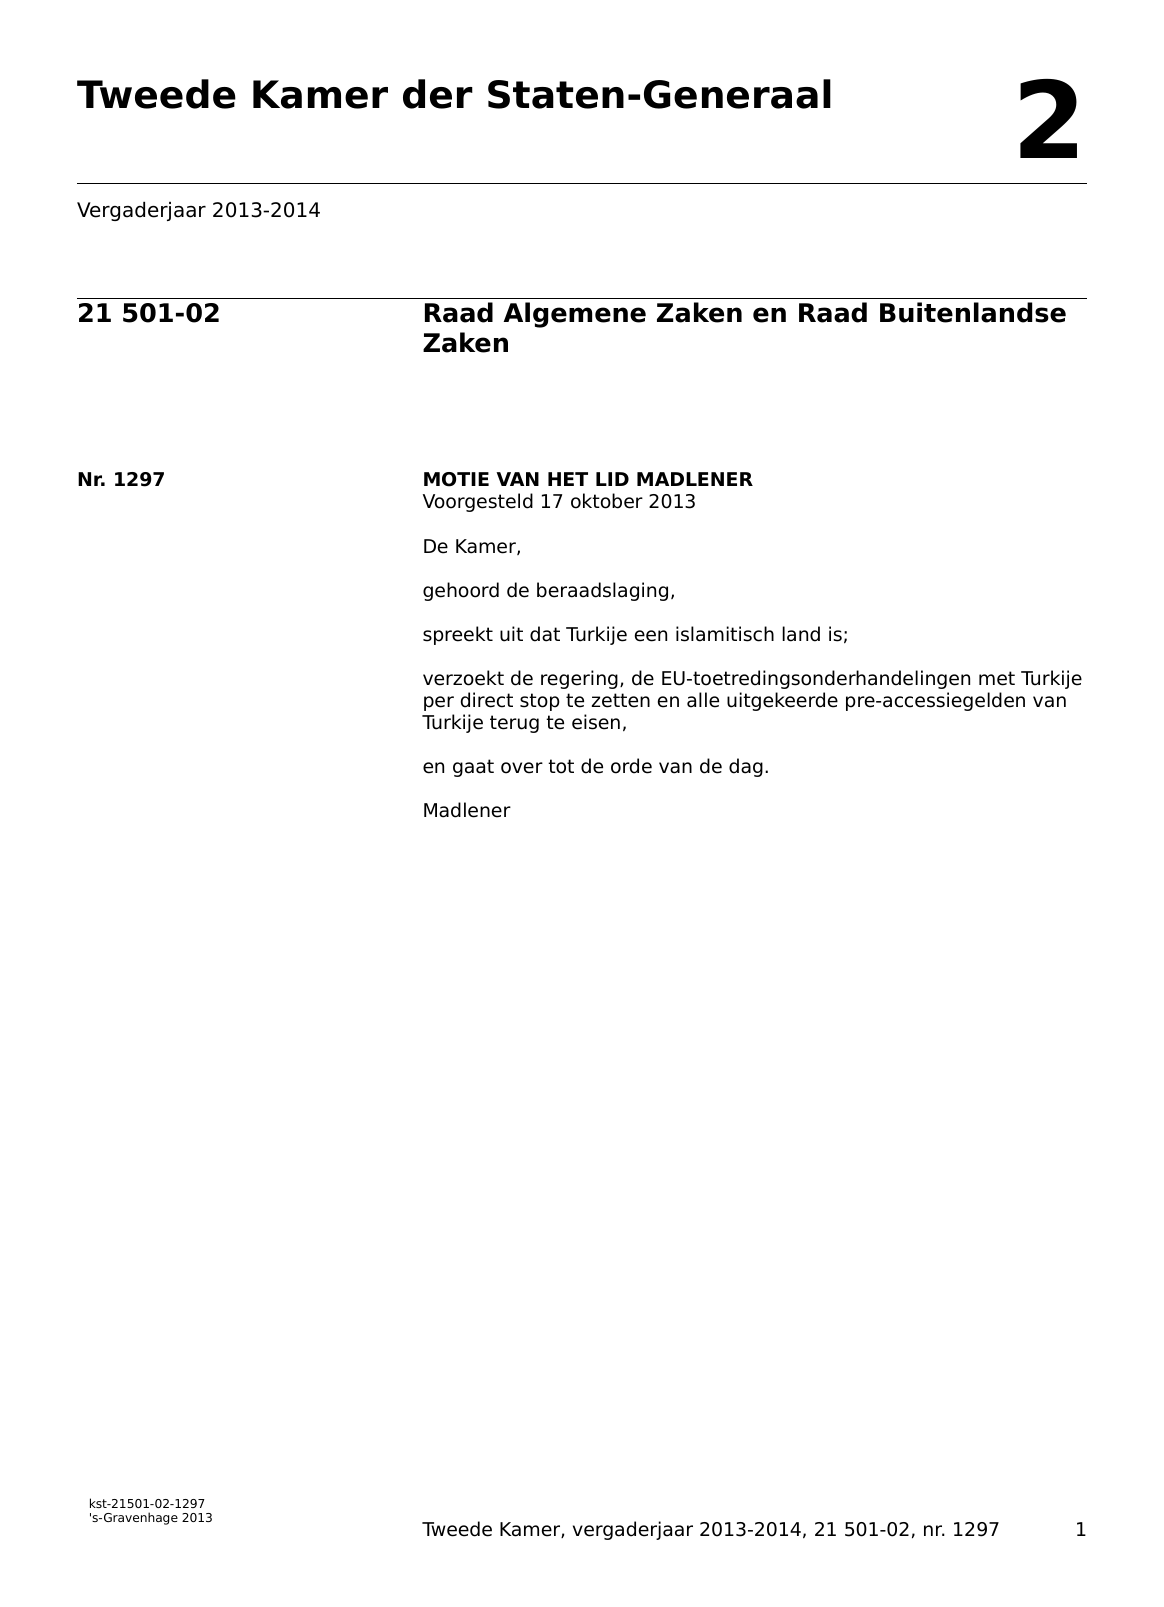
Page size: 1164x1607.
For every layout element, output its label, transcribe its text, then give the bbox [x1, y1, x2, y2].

text De Kamer, [422, 536, 1087, 557]
text en gaat over tot de orde van de dag. [422, 756, 1087, 778]
table_header Tweede Kamer der Staten-Generaal [77, 59, 886, 183]
text 's-Gravenhage 2013 [88, 1511, 323, 1525]
text verzoekt de regering, de EU-toetredingsonderhandelingen met Turkije per direct stop te zetten en alle uitgekeerde pre-accessiegelden van Turkije terug te eisen, [422, 668, 1087, 734]
text kst-21501-02-1297 [88, 1497, 323, 1511]
table_header 2 [886, 59, 1087, 183]
subtitle Nr. 1297 MOTIE VAN HET LID MADLENER [77, 469, 1087, 491]
text Voorgesteld 17 oktober 2013 [422, 491, 1087, 513]
text spreekt uit dat Turkije een islamitisch land is; [422, 624, 1087, 646]
table_cell Vergaderjaar 2013-2014 [77, 184, 1087, 298]
subtitle 21 501-02 Raad Algemene Zaken en Raad Buitenlandse Zaken [77, 299, 1087, 358]
text Madlener [422, 800, 1087, 822]
text gehoord de beraadslaging, [422, 580, 1087, 602]
